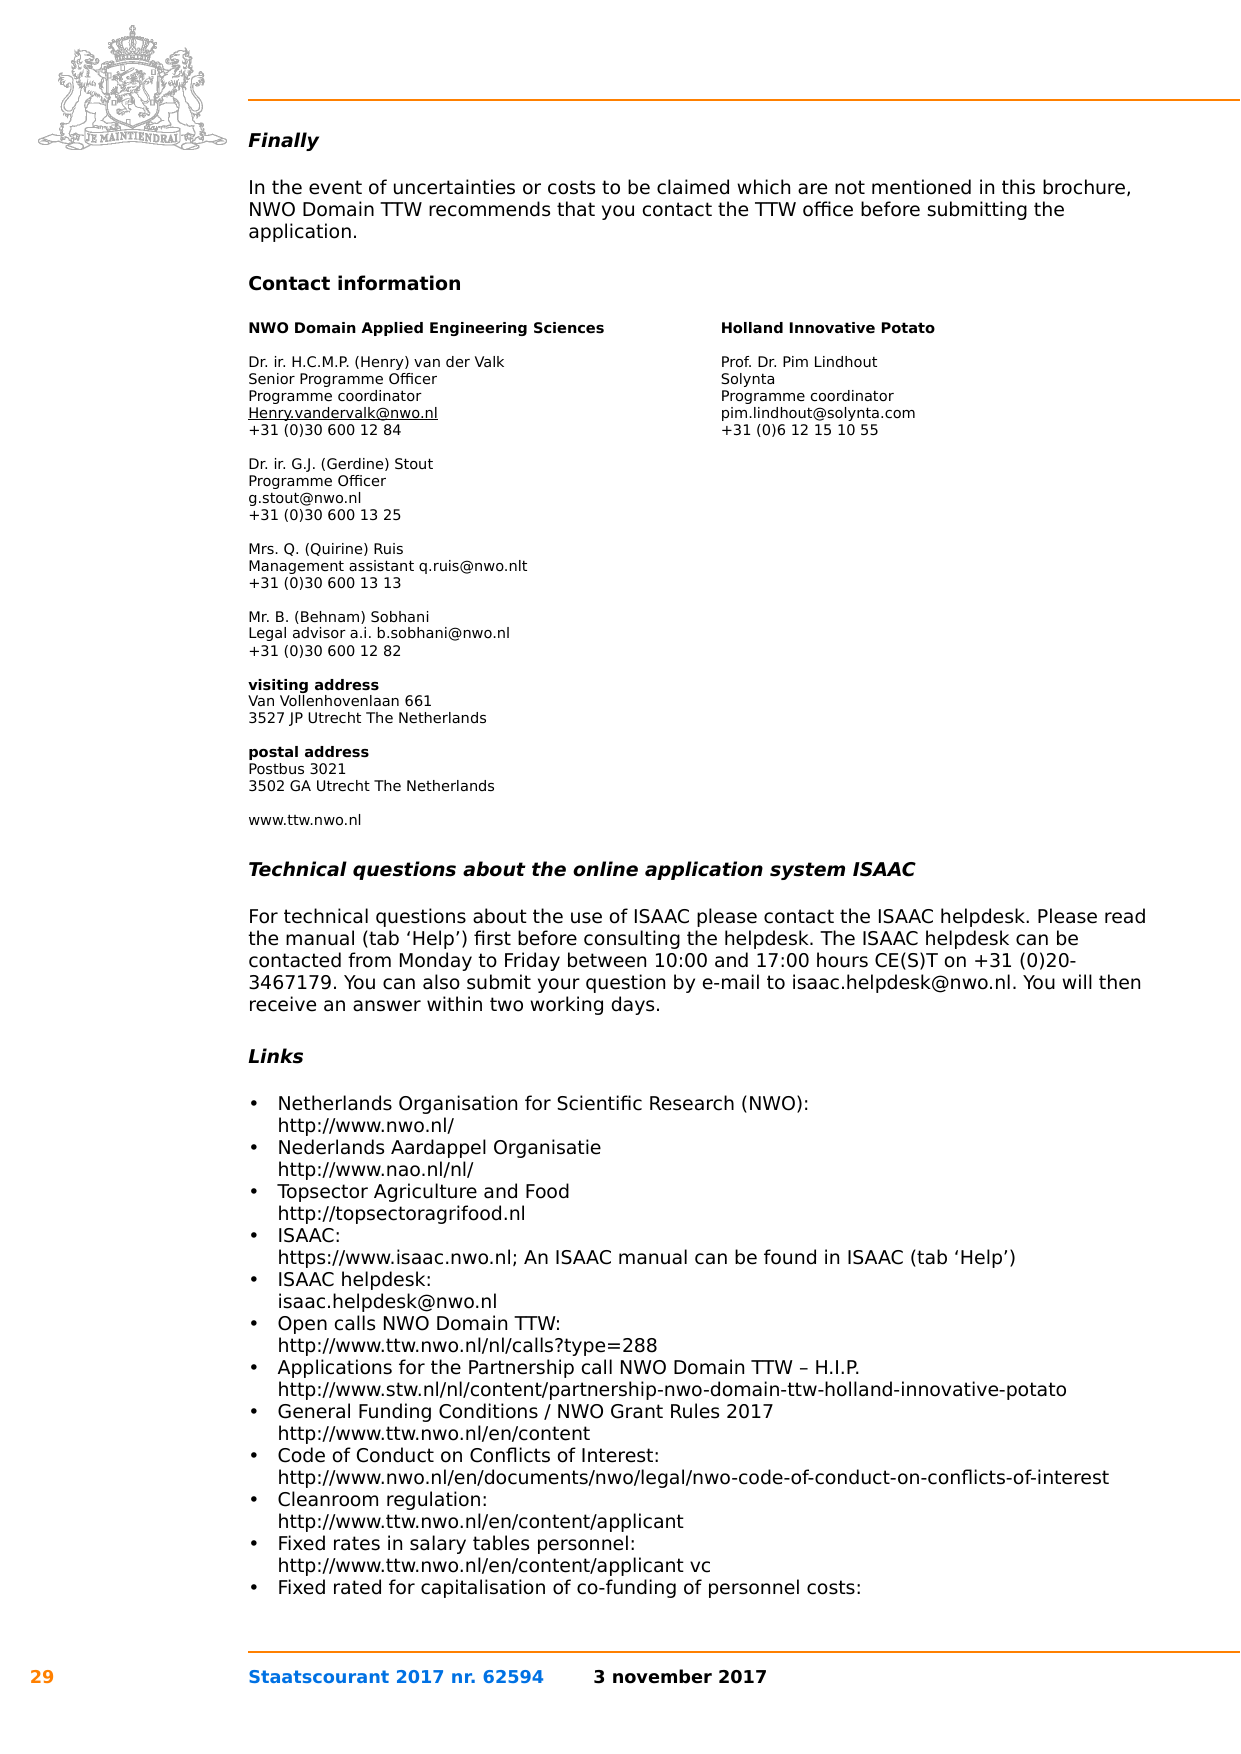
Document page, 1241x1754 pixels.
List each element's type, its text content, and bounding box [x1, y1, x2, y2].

table_cell [715, 643, 1163, 659]
table_cell 3527 JP Utrecht The Netherlands [248, 710, 715, 727]
table_cell [715, 727, 1163, 744]
text http://www.stw.nl/nl/content/partnership-nwo-domain-ttw-holland-innovative-potato [277, 1379, 1163, 1401]
table_cell +31 (0)6 12 15 10 55 [715, 422, 1163, 439]
table_cell [715, 676, 1163, 693]
text • Netherlands Organisation for Scientific Research (NWO): [248, 1093, 1163, 1115]
table_cell postal address [248, 744, 715, 761]
table_cell [715, 591, 1163, 608]
table_cell [248, 795, 715, 812]
table_cell visiting address [248, 676, 715, 693]
table_cell Programme coordinator [715, 388, 1163, 405]
text • Open calls NWO Domain TTW: [248, 1313, 1163, 1335]
text • Applications for the Partnership call NWO Domain TTW – H.I.P. [248, 1357, 1163, 1379]
table_cell [248, 727, 715, 744]
table_cell Dr. ir. G.J. (Gerdine) Stout Programme Officer g.stout@nwo.nl [248, 456, 715, 507]
text • ISAAC: [248, 1225, 1163, 1247]
text • General Funding Conditions / NWO Grant Rules 2017 [248, 1401, 1163, 1423]
table_cell 3502 GA Utrecht The Netherlands [248, 778, 715, 795]
text For technical questions about the use of ISAAC please contact the ISAAC helpdesk. Please read the manual (tab ‘Help’) first before consulting the helpdesk. The ISAAC helpdesk can be contacted from Monday to Friday between 10:00 and 17:00 hours CE(S)T on +31 (0)20-3467179. You can also submit your question by e-mail to isaac.helpdesk@nwo.nl. You will then receive an answer within two working days. [248, 906, 1163, 1016]
text http://www.nao.nl/nl/ [277, 1159, 1163, 1181]
table_cell Senior Programme Officer [248, 371, 715, 388]
text isaac.helpdesk@nwo.nl [277, 1291, 1163, 1313]
subtitle Links [248, 1046, 1163, 1068]
table_cell www.ttw.nwo.nl [248, 812, 715, 829]
table_cell [248, 439, 715, 456]
text http://www.ttw.nwo.nl/nl/calls?type=288 [277, 1335, 1163, 1357]
table_cell Programme coordinator [248, 388, 715, 405]
table_cell [715, 659, 1163, 676]
table_cell Dr. ir. H.C.M.P. (Henry) van der Valk [248, 354, 715, 371]
table_cell Mrs. Q. (Quirine) Ruis Management assistant q.ruis@nwo.nlt [248, 541, 715, 574]
table_cell [715, 507, 1163, 523]
table_cell [715, 439, 1163, 456]
table_cell Solynta [715, 371, 1163, 388]
table_cell [715, 456, 1163, 507]
table_cell [715, 761, 1163, 778]
table_cell [715, 710, 1163, 727]
table_cell Mr. B. (Behnam) Sobhani Legal advisor a.i. b.sobhani@nwo.nl [248, 609, 715, 642]
table_cell [248, 659, 715, 676]
table_cell [248, 337, 715, 354]
table_cell Van Vollenhovenlaan 661 [248, 693, 715, 710]
table_cell [248, 524, 715, 541]
table_cell [715, 795, 1163, 812]
table_cell Henry.vandervalk@nwo.nl [248, 405, 715, 422]
table_cell [715, 609, 1163, 642]
text • Nederlands Aardappel Organisatie [248, 1137, 1163, 1159]
table_cell pim.lindhout@solynta.com [715, 405, 1163, 422]
subtitle Finally [248, 130, 1163, 152]
table_header NWO Domain Applied Engineering Sciences [248, 320, 715, 337]
text • Fixed rates in salary tables personnel: [248, 1533, 1163, 1554]
text • Cleanroom regulation: [248, 1489, 1163, 1511]
table_cell Prof. Dr. Pim Lindhout [715, 354, 1163, 371]
table_cell [715, 541, 1163, 574]
text http://www.nwo.nl/ [277, 1115, 1163, 1137]
text http://www.ttw.nwo.nl/en/content/applicant [277, 1511, 1163, 1533]
table_cell [715, 524, 1163, 541]
table_header Holland Innovative Potato [715, 320, 1163, 337]
text http://www.ttw.nwo.nl/en/content/applicant vc [277, 1554, 1163, 1577]
table_cell [715, 778, 1163, 795]
table_cell +31 (0)30 600 13 13 [248, 575, 715, 591]
table_cell [715, 337, 1163, 354]
text • Code of Conduct on Conflicts of Interest: [248, 1445, 1163, 1467]
table_cell [248, 591, 715, 608]
text • Topsector Agriculture and Food [248, 1181, 1163, 1203]
subtitle Contact information [248, 273, 1163, 295]
picture [38, 25, 227, 150]
subtitle Technical questions about the online application system ISAAC [248, 859, 1163, 881]
table_cell [715, 812, 1163, 829]
table_cell [715, 693, 1163, 710]
text http://topsectoragrifood.nl [277, 1203, 1163, 1225]
table_cell +31 (0)30 600 12 82 [248, 643, 715, 659]
table_cell +31 (0)30 600 12 84 [248, 422, 715, 439]
table_cell +31 (0)30 600 13 25 [248, 507, 715, 523]
text http://www.nwo.nl/en/documents/nwo/legal/nwo-code-of-conduct-on-conflicts-of-interest [277, 1467, 1163, 1489]
text In the event of uncertainties or costs to be claimed which are not mentioned in this brochure, NWO Domain TTW recommends that you contact the TTW office before submitting the application. [248, 177, 1163, 243]
table_cell [715, 744, 1163, 761]
table_cell Postbus 3021 [248, 761, 715, 778]
text • ISAAC helpdesk: [248, 1269, 1163, 1291]
text https://www.isaac.nwo.nl; An ISAAC manual can be found in ISAAC (tab ‘Help’) [277, 1247, 1163, 1269]
text http://www.ttw.nwo.nl/en/content [277, 1423, 1163, 1445]
text • Fixed rated for capitalisation of co-funding of personnel costs: [248, 1577, 1163, 1598]
table_cell [715, 575, 1163, 591]
